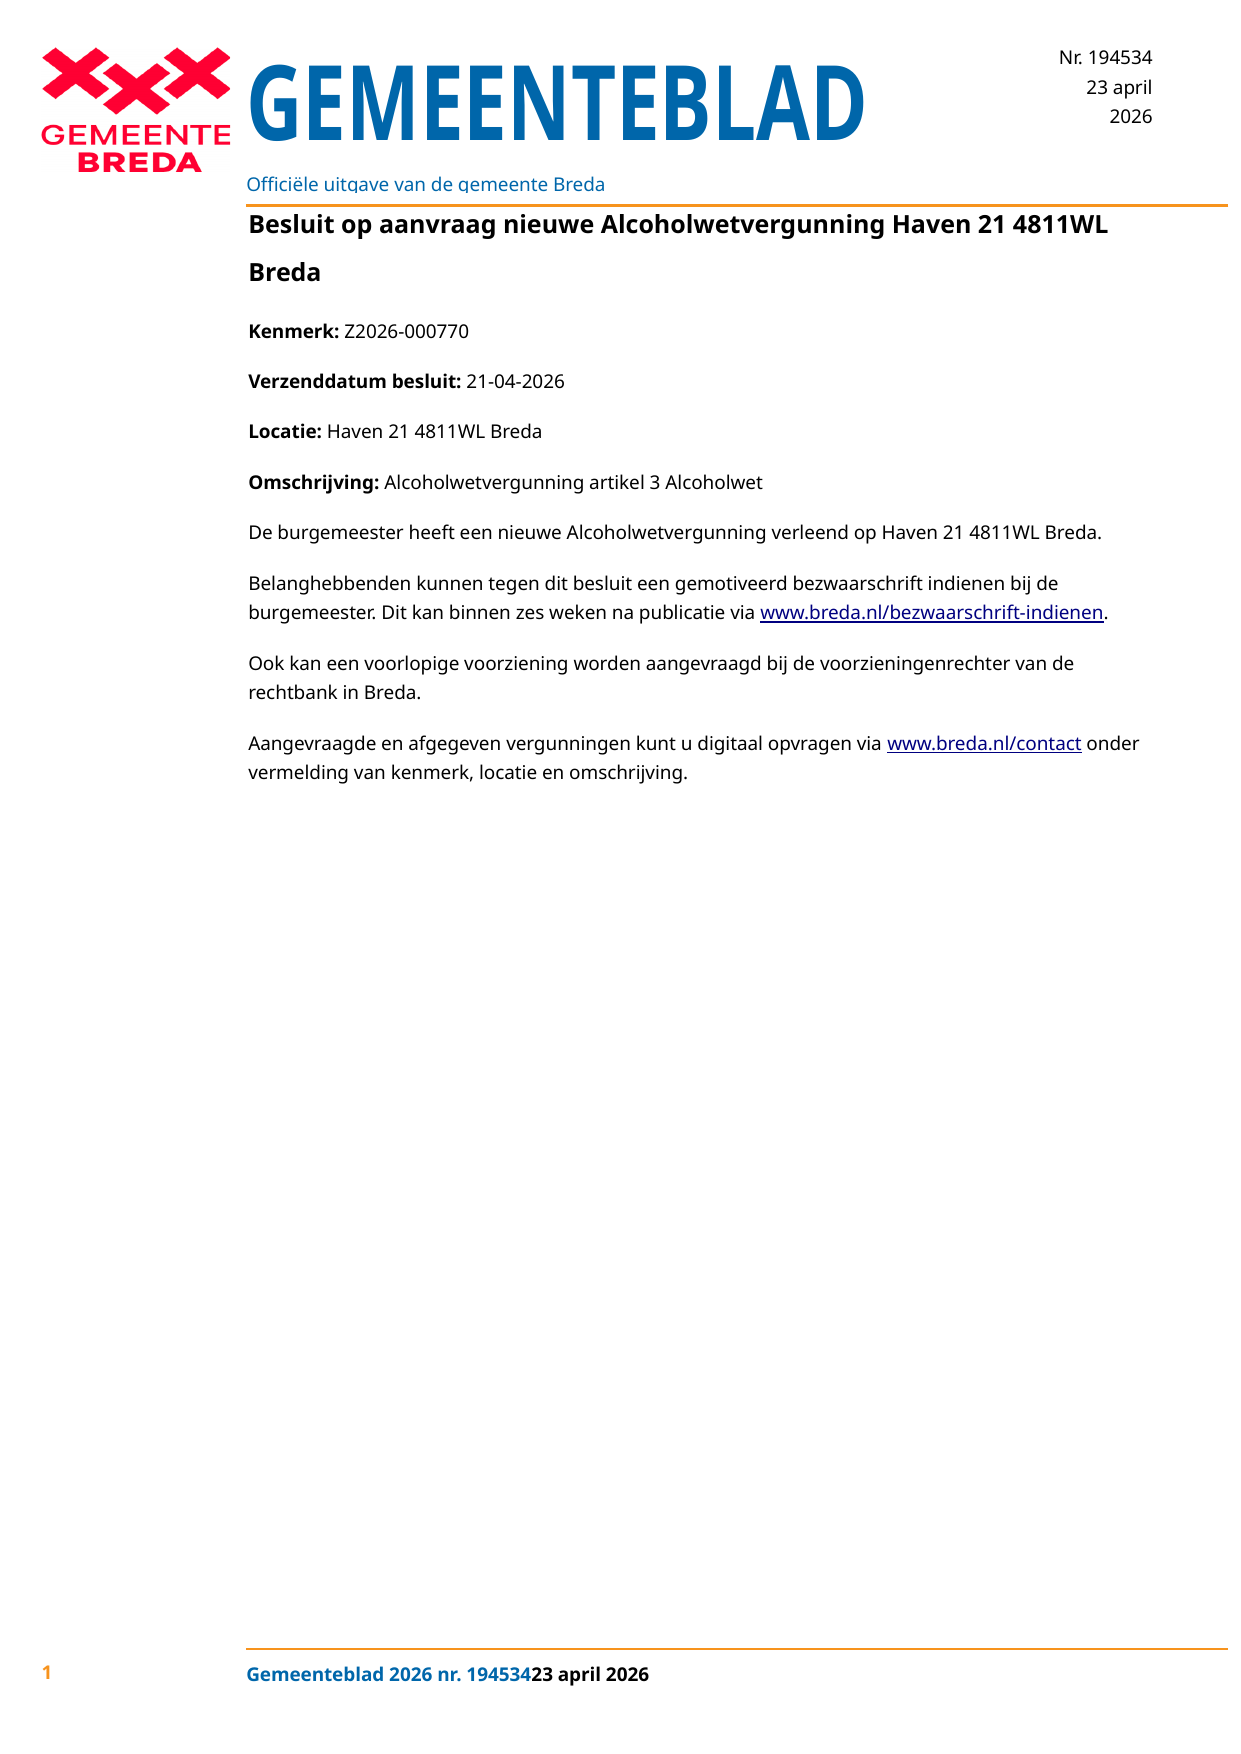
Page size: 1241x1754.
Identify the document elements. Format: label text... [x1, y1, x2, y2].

text Ook kan een voorlopige voorziening worden aangevraagd bij de voorzieningenrechter van de rechtbank in Breda. [248, 650, 1152, 705]
text Besluit op aanvraag nieuwe Alcoholwetvergunning Haven 21 4811WL Breda [248, 207, 1152, 288]
text Locatie: Haven 21 4811WL Breda [248, 419, 1152, 444]
text Omschrijving: Alcoholwetvergunning artikel 3 Alcoholwet [248, 469, 1152, 495]
text Kenmerk: Z2026-000770 [248, 318, 1152, 344]
text Verzenddatum besluit: 21-04-2026 [248, 368, 1152, 394]
text Aangevraagde en afgegeven vergunningen kunt u digitaal opvragen via www.breda.nl/contact onder vermelding van kenmerk, locatie en omschrijving. [248, 730, 1152, 785]
text Belanghebbenden kunnen tegen dit besluit een gemotiveerd bezwaarschrift indienen bij de burgemeester. Dit kan binnen zes weken na publicatie via www.breda.nl/bezwaarschrift-indienen. [248, 570, 1152, 625]
picture [41, 47, 231, 172]
text De burgemeester heeft een nieuwe Alcoholwetvergunning verleend op Haven 21 4811WL Breda. [248, 519, 1152, 545]
